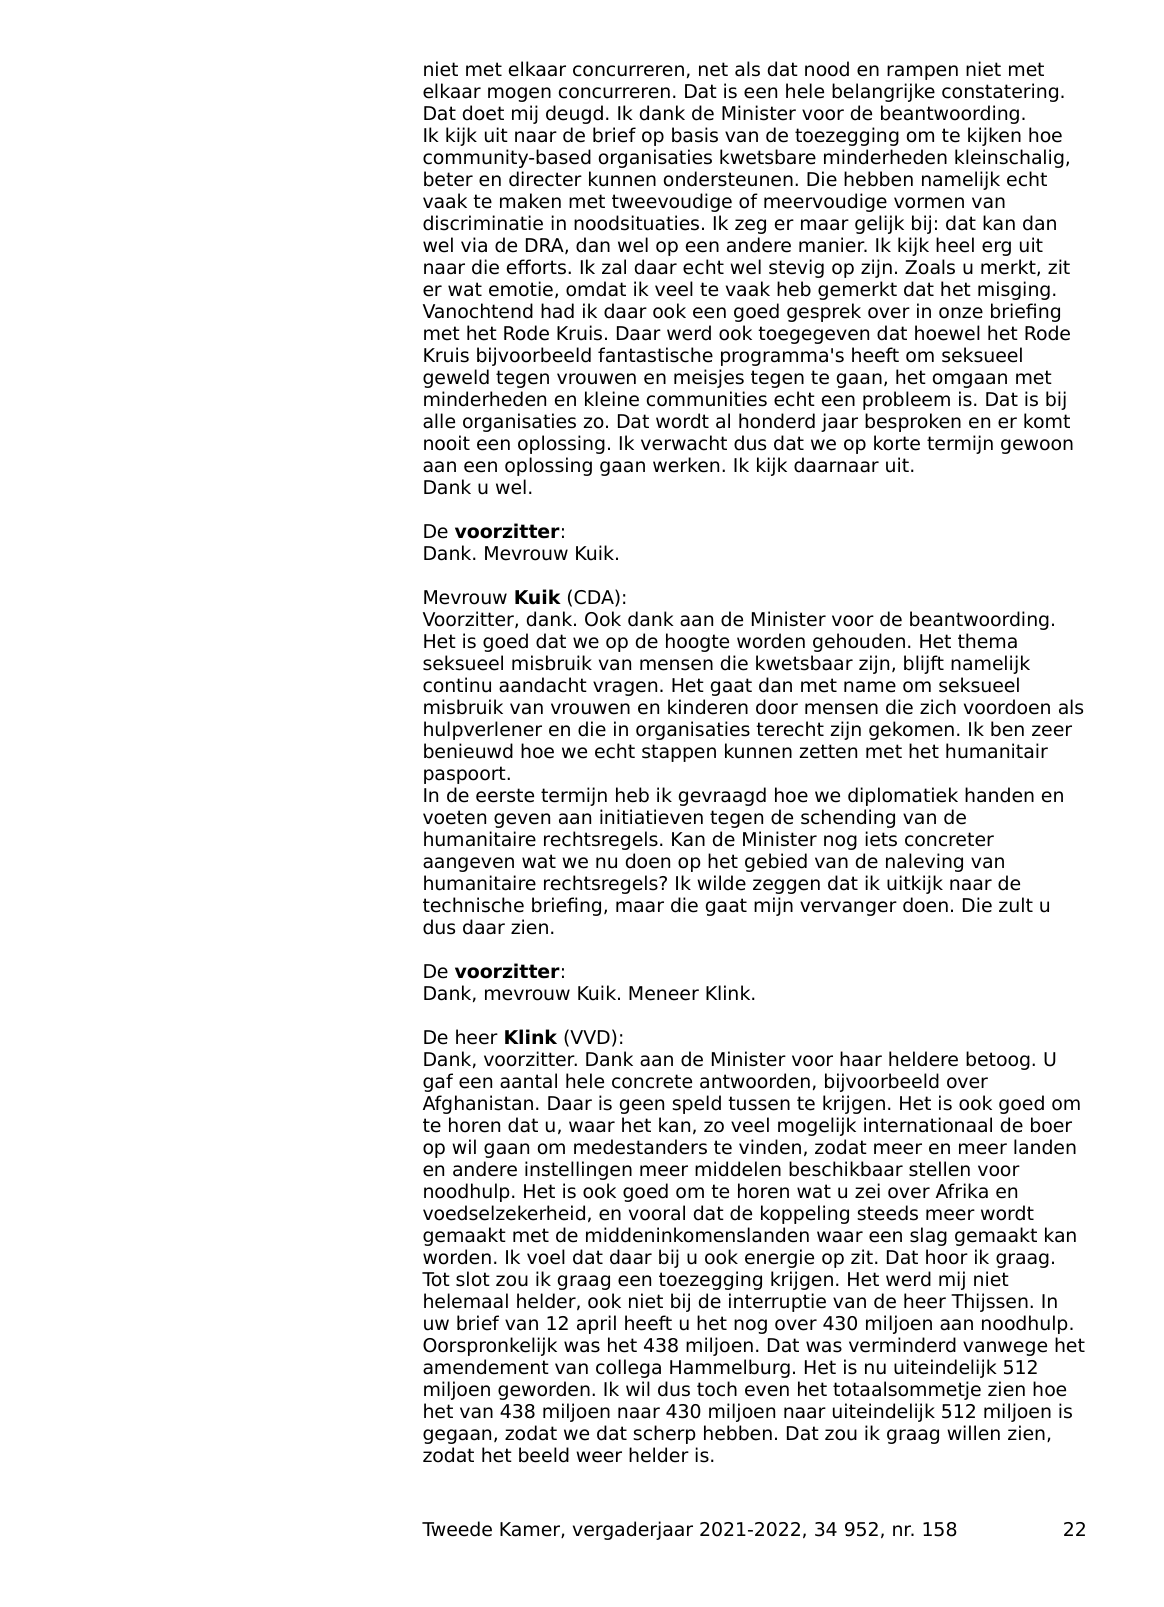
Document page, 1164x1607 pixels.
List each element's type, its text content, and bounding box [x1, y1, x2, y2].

text Tot slot zou ik graag een toezegging krijgen. Het werd mij niet helemaal helder, ook niet bij de interruptie van de heer Thijssen. In uw brief van 12 april heeft u het nog over 430 miljoen aan noodhulp. Oorspronkelijk was het 438 miljoen. Dat was verminderd vanwege het amendement van collega Hammelburg. Het is nu uiteindelijk 512 miljoen geworden. Ik wil dus toch even het totaalsommetje zien hoe het van 438 miljoen naar 430 miljoen naar uiteindelijk 512 miljoen is gegaan, zodat we dat scherp hebben. Dat zou ik graag willen zien, zodat het beeld weer helder is. [422, 1269, 1087, 1467]
text In de eerste termijn heb ik gevraagd hoe we diplomatiek handen en voeten geven aan initiatieven tegen de schending van de humanitaire rechtsregels. Kan de Minister nog iets concreter aangeven wat we nu doen op het gebied van de naleving van humanitaire rechtsregels? Ik wilde zeggen dat ik uitkijk naar de technische briefing, maar die gaat mijn vervanger doen. Die zult u dus daar zien. [422, 785, 1087, 939]
text Dank, mevrouw Kuik. Meneer Klink. [422, 983, 1087, 1005]
text Mevrouw Kuik (CDA): [422, 587, 1087, 609]
text De voorzitter: [422, 521, 1087, 543]
text Dank. Mevrouw Kuik. [422, 543, 1087, 565]
text Dank u wel. [422, 477, 1087, 499]
text niet met elkaar concurreren, net als dat nood en rampen niet met elkaar mogen concurreren. Dat is een hele belangrijke constatering. Dat doet mij deugd. Ik dank de Minister voor de beantwoording. [422, 59, 1087, 125]
text De voorzitter: [422, 961, 1087, 983]
text De heer Klink (VVD): [422, 1027, 1087, 1049]
text Dank, voorzitter. Dank aan de Minister voor haar heldere betoog. U gaf een aantal hele concrete antwoorden, bijvoorbeeld over Afghanistan. Daar is geen speld tussen te krijgen. Het is ook goed om te horen dat u, waar het kan, zo veel mogelijk internationaal de boer op wil gaan om medestanders te vinden, zodat meer en meer landen en andere instellingen meer middelen beschikbaar stellen voor noodhulp. Het is ook goed om te horen wat u zei over Afrika en voedselzekerheid, en vooral dat de koppeling steeds meer wordt gemaakt met de middeninkomenslanden waar een slag gemaakt kan worden. Ik voel dat daar bij u ook energie op zit. Dat hoor ik graag. [422, 1049, 1087, 1269]
text Ik kijk uit naar de brief op basis van de toezegging om te kijken hoe community-based organisaties kwetsbare minderheden kleinschalig, beter en directer kunnen ondersteunen. Die hebben namelijk echt vaak te maken met tweevoudige of meervoudige vormen van discriminatie in noodsituaties. Ik zeg er maar gelijk bij: dat kan dan wel via de DRA, dan wel op een andere manier. Ik kijk heel erg uit naar die efforts. Ik zal daar echt wel stevig op zijn. Zoals u merkt, zit er wat emotie, omdat ik veel te vaak heb gemerkt dat het misging. Vanochtend had ik daar ook een goed gesprek over in onze briefing met het Rode Kruis. Daar werd ook toegegeven dat hoewel het Rode Kruis bijvoorbeeld fantastische programma's heeft om seksueel geweld tegen vrouwen en meisjes tegen te gaan, het omgaan met minderheden en kleine communities echt een probleem is. Dat is bij alle organisaties zo. Dat wordt al honderd jaar besproken en er komt nooit een oplossing. Ik verwacht dus dat we op korte termijn gewoon aan een oplossing gaan werken. Ik kijk daarnaar uit. [422, 125, 1087, 477]
text Voorzitter, dank. Ook dank aan de Minister voor de beantwoording. Het is goed dat we op de hoogte worden gehouden. Het thema seksueel misbruik van mensen die kwetsbaar zijn, blijft namelijk continu aandacht vragen. Het gaat dan met name om seksueel misbruik van vrouwen en kinderen door mensen die zich voordoen als hulpverlener en die in organisaties terecht zijn gekomen. Ik ben zeer benieuwd hoe we echt stappen kunnen zetten met het humanitair paspoort. [422, 609, 1087, 785]
